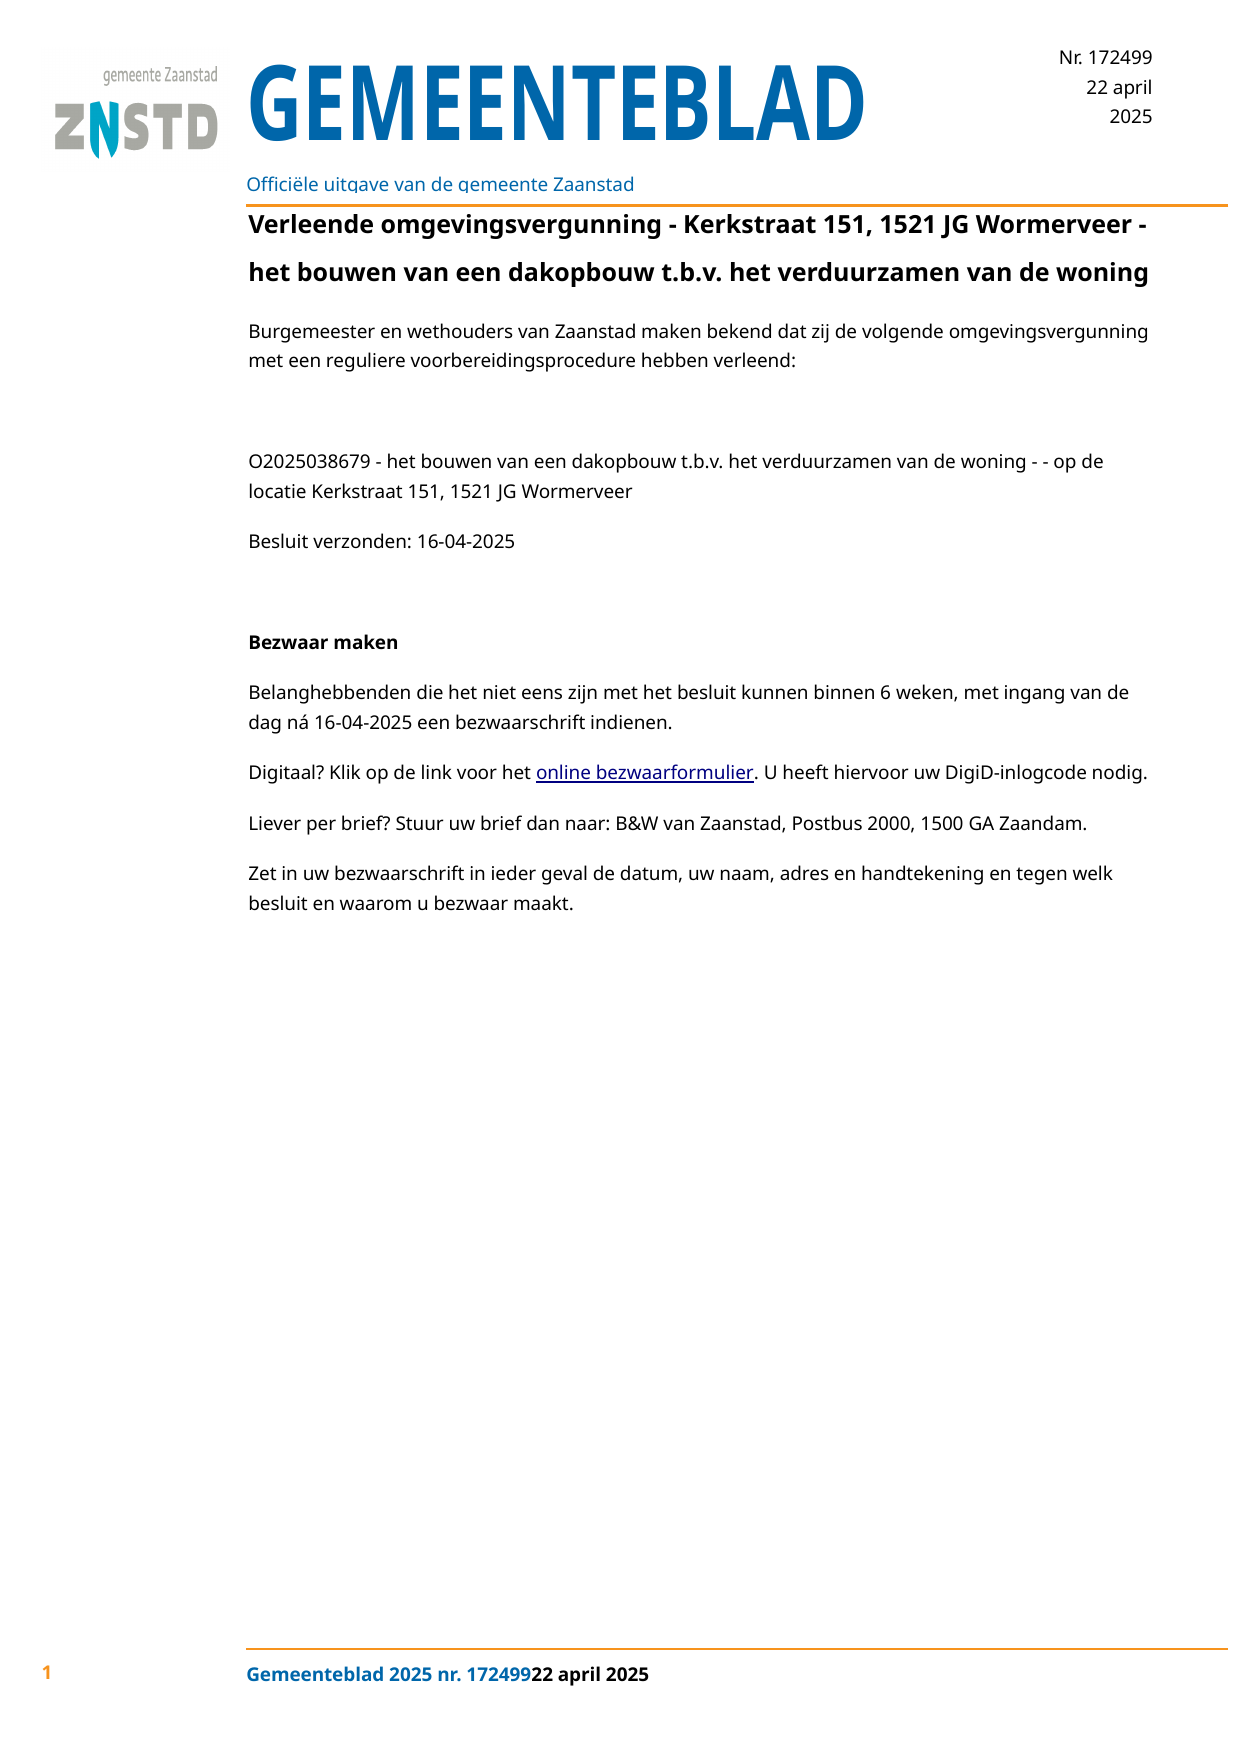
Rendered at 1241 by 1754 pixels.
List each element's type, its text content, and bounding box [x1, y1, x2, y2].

text Digitaal? Klik op de link voor het online bezwaarformulier. U heeft hiervoor uw DigiD-inlogcode nodig. [248, 759, 1152, 785]
text Belanghebbenden die het niet eens zijn met het besluit kunnen binnen 6 weken, met ingang van de dag ná 16-04-2025 een bezwaarschrift indienen. [248, 679, 1152, 735]
text Liever per brief? Stuur uw brief dan naar: B&W van Zaanstad, Postbus 2000, 1500 GA Zaandam. [248, 810, 1152, 836]
text Zet in uw bezwaarschrift in ieder geval de datum, uw naam, adres en handtekening en tegen welk besluit en waarom u bezwaar maakt. [248, 860, 1152, 916]
picture [41, 47, 231, 172]
text O2025038679 - het bouwen van een dakopbouw t.b.v. het verduurzamen van de woning - - op de locatie Kerkstraat 151, 1521 JG Wormerveer [248, 448, 1152, 504]
text Burgemeester en wethouders van Zaanstad maken bekend dat zij de volgende omgevingsvergunning met een reguliere voorbereidingsprocedure hebben verleend: [248, 318, 1152, 373]
text Verleende omgevingsvergunning - Kerkstraat 151, 1521 JG Wormerveer - het bouwen van een dakopbouw t.b.v. het verduurzamen van de woning [248, 207, 1152, 288]
text Besluit verzonden: 16-04-2025 [248, 528, 1152, 554]
text Bezwaar maken [248, 629, 1152, 655]
